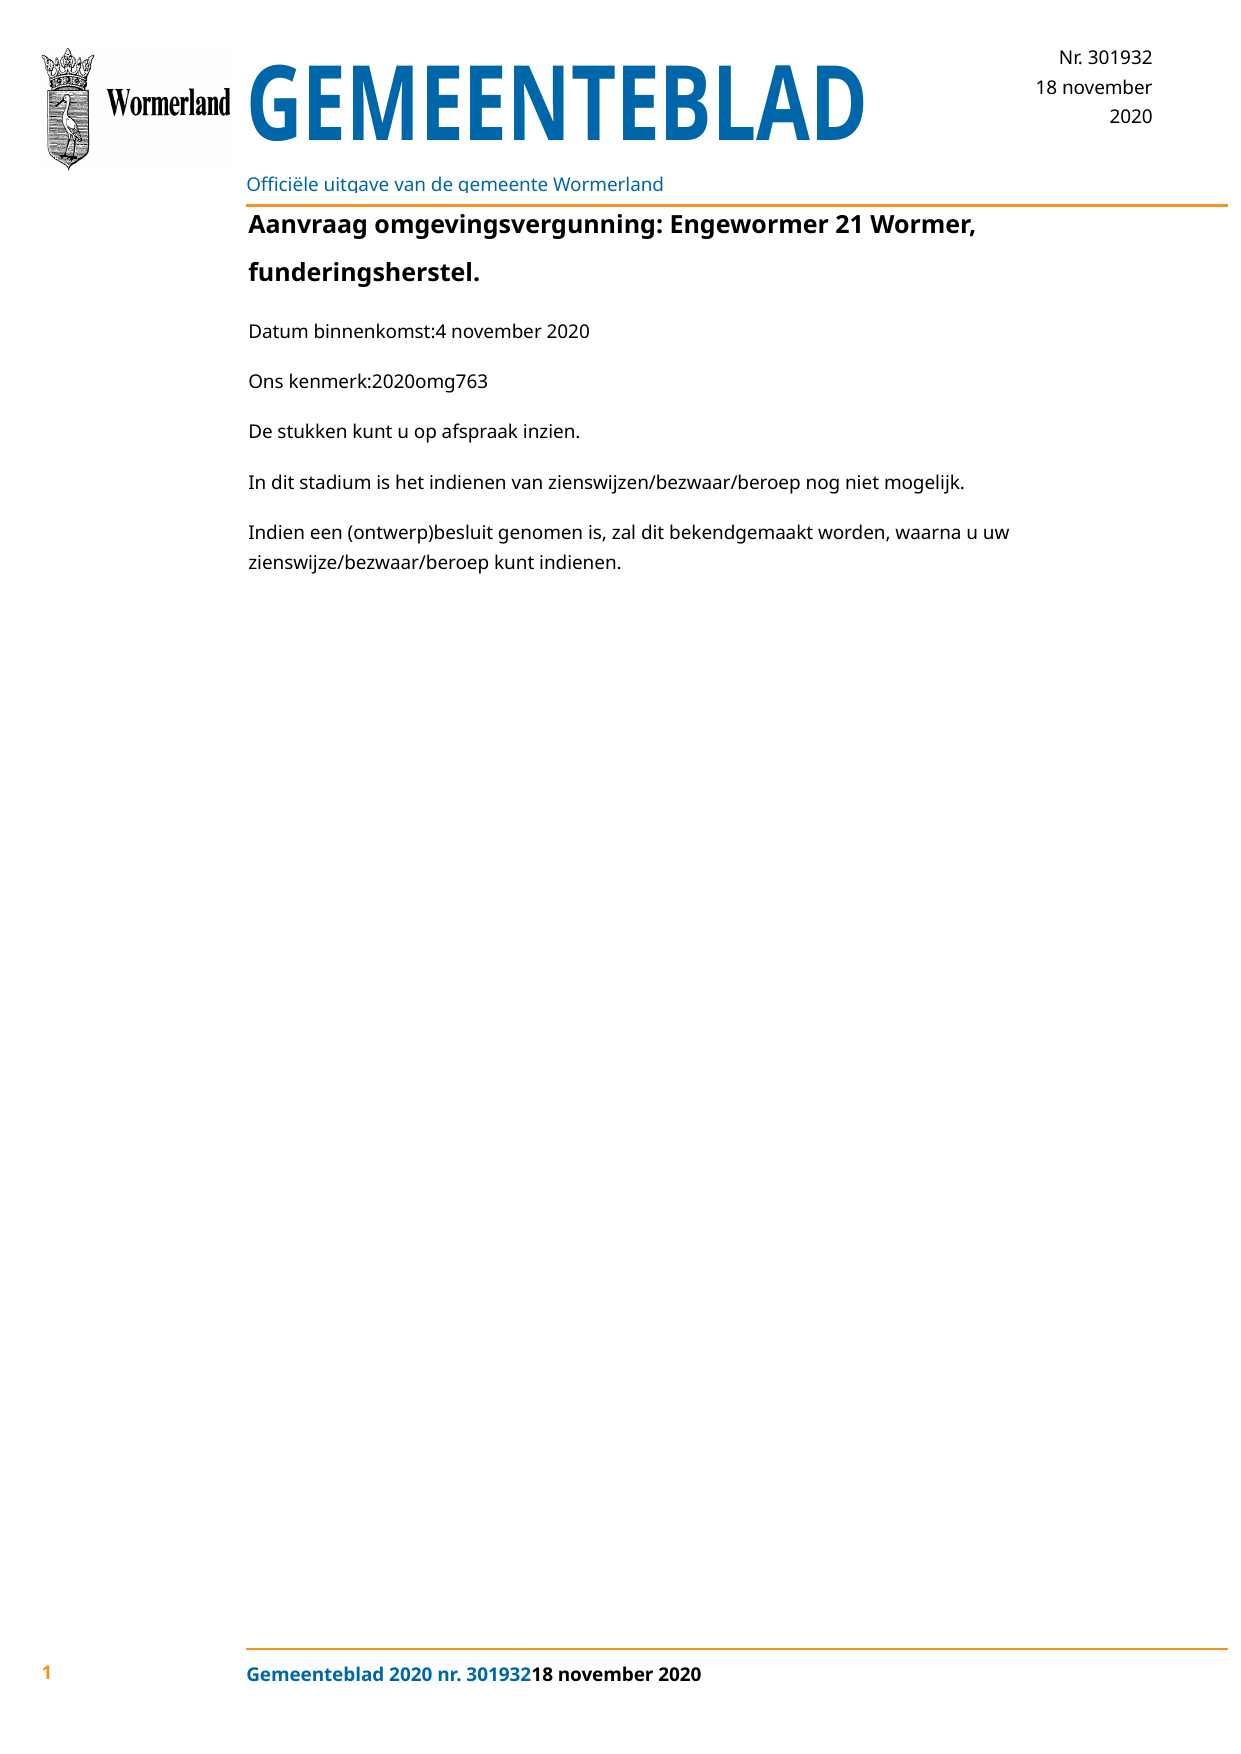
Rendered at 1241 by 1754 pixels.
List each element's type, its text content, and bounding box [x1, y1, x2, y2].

text Ons kenmerk:2020omg763 [248, 368, 1152, 394]
picture [41, 47, 231, 172]
text De stukken kunt u op afspraak inzien. [248, 419, 1152, 444]
text Datum binnenkomst:4 november 2020 [248, 318, 1152, 344]
text Aanvraag omgevingsvergunning: Engewormer 21 Wormer, funderingsherstel. [248, 207, 1152, 288]
text Indien een (ontwerp)besluit genomen is, zal dit bekendgemaakt worden, waarna u uw zienswijze/bezwaar/beroep kunt indienen. [248, 519, 1152, 575]
text In dit stadium is het indienen van zienswijzen/bezwaar/beroep nog niet mogelijk. [248, 469, 1152, 495]
